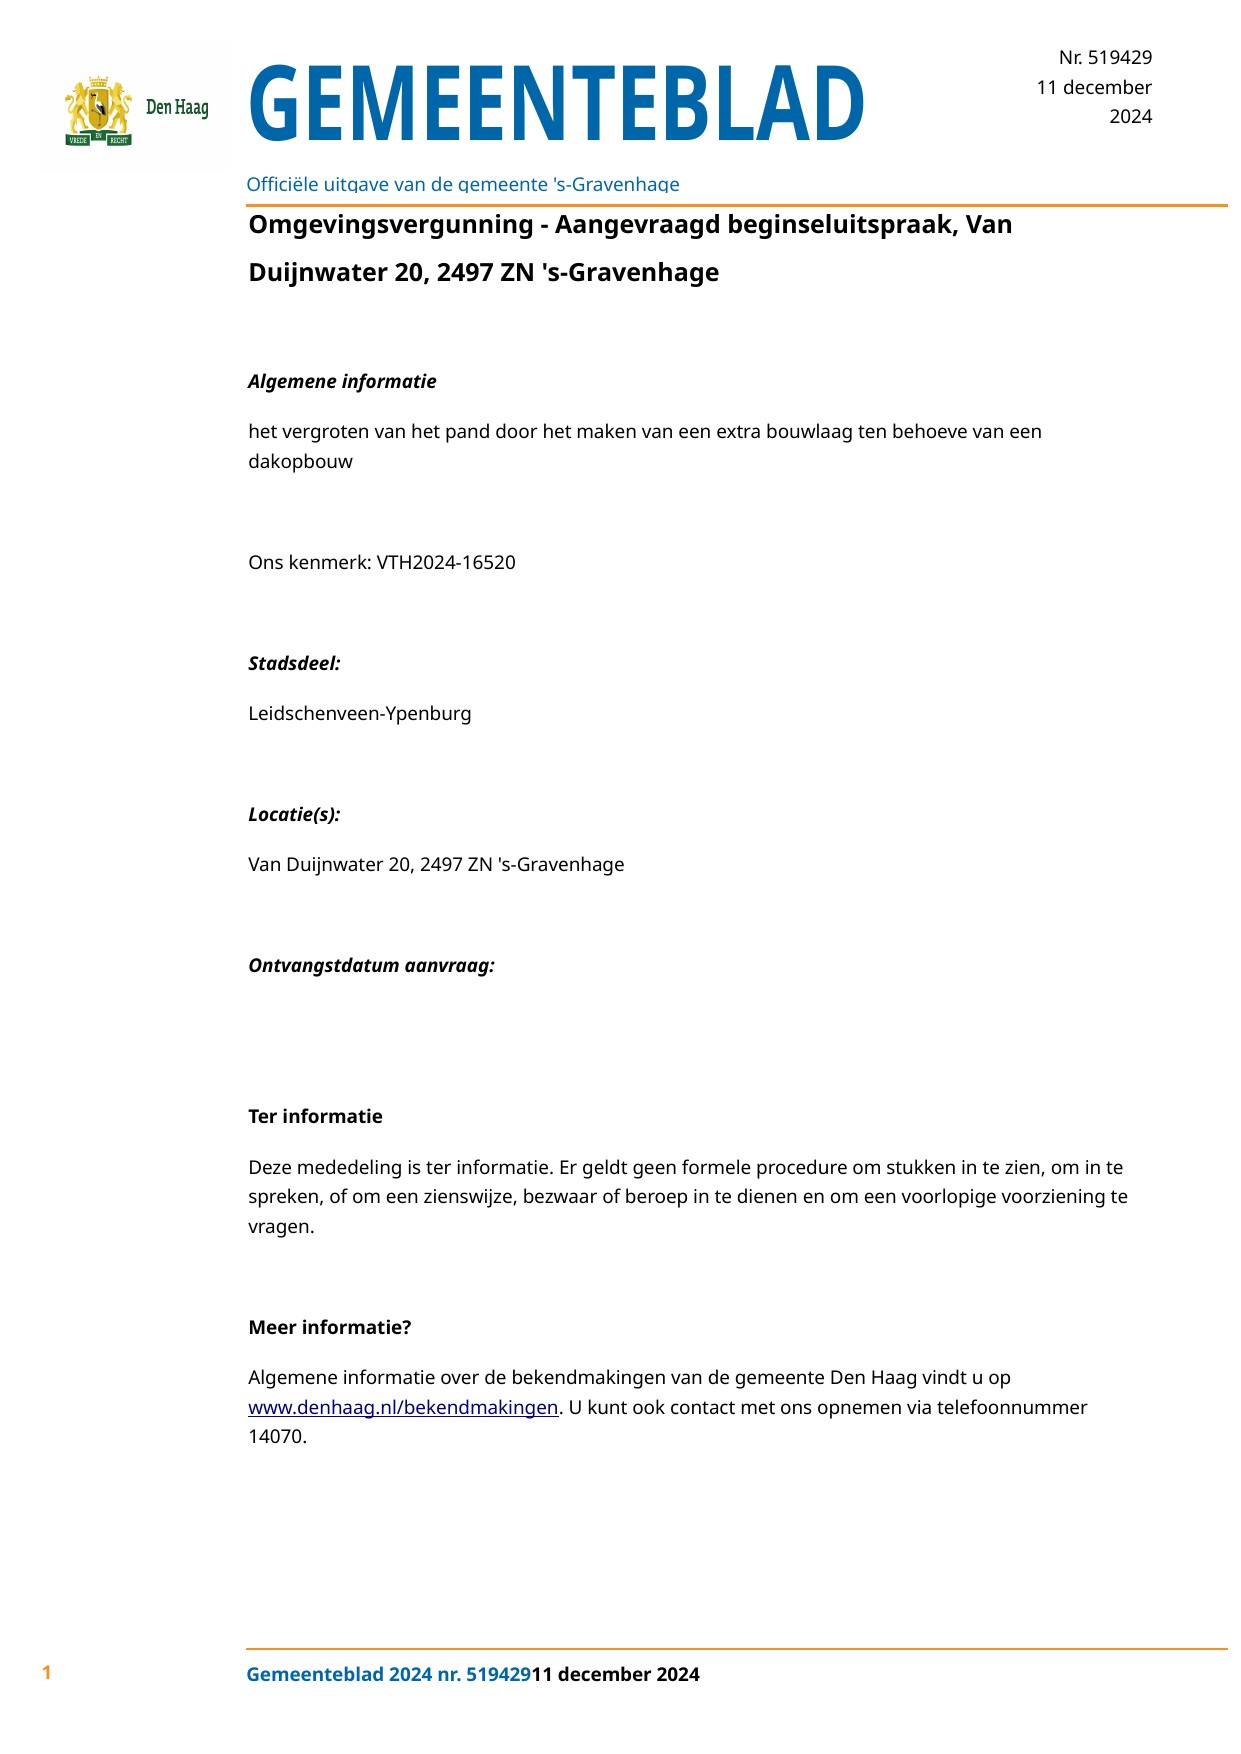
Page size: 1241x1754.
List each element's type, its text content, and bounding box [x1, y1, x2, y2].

text Locatie(s): [248, 801, 1152, 827]
text Algemene informatie over de bekendmakingen van de gemeente Den Haag vindt u op www.denhaag.nl/bekendmakingen. U kunt ook contact met ons opnemen via telefoonnummer 14070. [248, 1364, 1152, 1449]
text Van Duijnwater 20, 2497 ZN 's-Gravenhage [248, 852, 1152, 877]
text Leidschenveen-Ypenburg [248, 700, 1152, 726]
text Deze mededeling is ter informatie. Er geldt geen formele procedure om stukken in te zien, om in te spreken, of om een zienswijze, bezwaar of beroep in te dienen en om een voorlopige voorziening te vragen. [248, 1154, 1152, 1239]
text Ons kenmerk: VTH2024-16520 [248, 549, 1152, 575]
picture [41, 47, 231, 172]
text het vergroten van het pand door het maken van een extra bouwlaag ten behoeve van een dakopbouw [248, 419, 1152, 474]
text Ontvangstdatum aanvraag: [248, 952, 1152, 978]
text Algemene informatie [248, 368, 1152, 394]
text Ter informatie [248, 1104, 1152, 1129]
text Meer informatie? [248, 1314, 1152, 1340]
text Omgevingsvergunning - Aangevraagd beginseluitspraak, Van Duijnwater 20, 2497 ZN 's-Gravenhage [248, 207, 1152, 288]
text Stadsdeel: [248, 650, 1152, 676]
